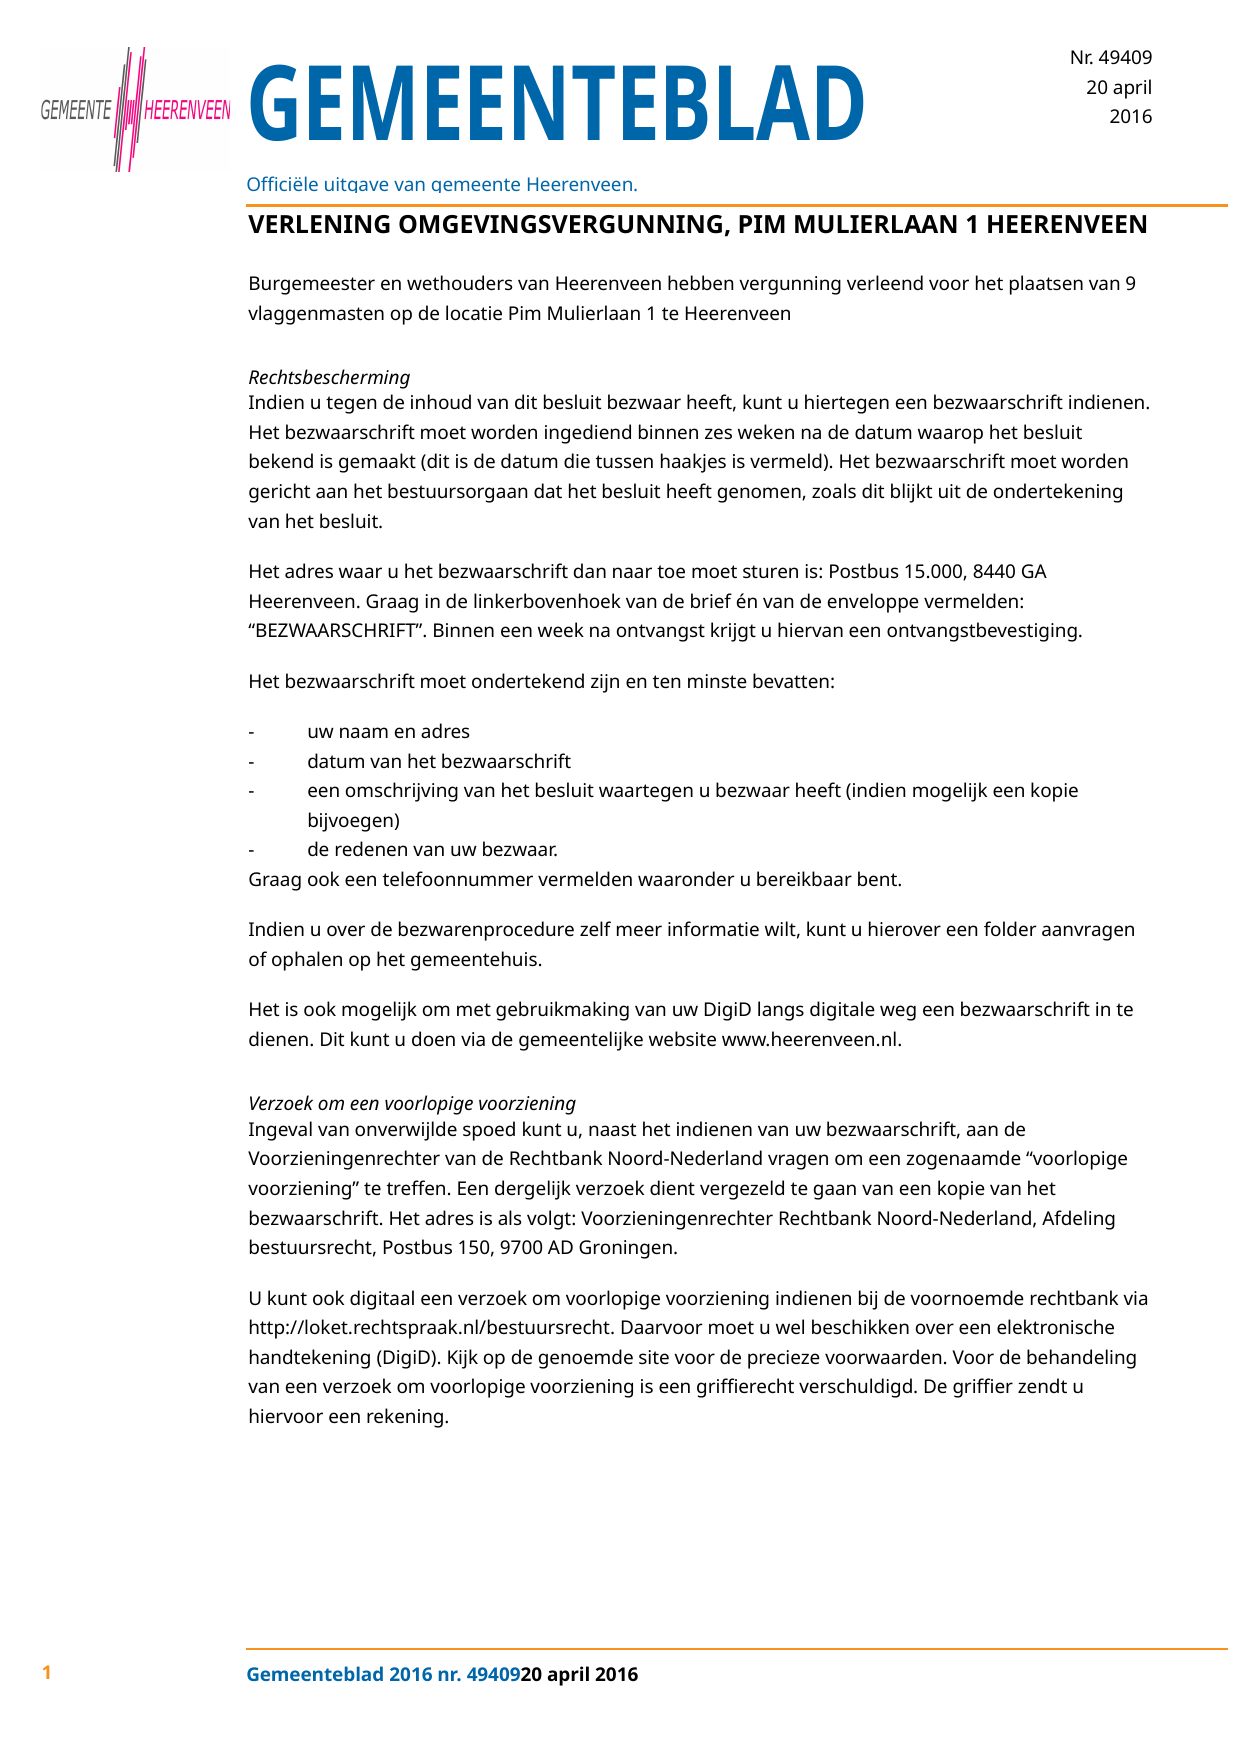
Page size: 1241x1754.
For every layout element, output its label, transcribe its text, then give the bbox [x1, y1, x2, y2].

list een omschrijving van het besluit waartegen u bezwaar heeft (indien mogelijk een kopie bijvoegen) [248, 777, 1152, 833]
list de redenen van uw bezwaar. [248, 837, 1152, 862]
text Indien u tegen de inhoud van dit besluit bezwaar heeft, kunt u hiertegen een bezwaarschrift indienen. Het bezwaarschrift moet worden ingediend binnen zes weken na de datum waarop het besluit bekend is gemaakt (dit is de datum die tussen haakjes is vermeld). Het bezwaarschrift moet worden gericht aan het bestuursorgaan dat het besluit heeft genomen, zoals dit blijkt uit de ondertekening van het besluit. [248, 389, 1152, 534]
text Graag ook een telefoonnummer vermelden waaronder u bereikbaar bent. [248, 866, 1152, 892]
text Het adres waar u het bezwaarschrift dan naar toe moet sturen is: Postbus 15.000, 8440 GA Heerenveen. Graag in de linkerbovenhoek van de brief én van de enveloppe vermelden: “BEZWAARSCHRIFT”. Binnen een week na ontvangst krijgt u hiervan een ontvangstbevestiging. [248, 558, 1152, 643]
list uw naam en adres [248, 718, 1152, 744]
text Het bezwaarschrift moet ondertekend zijn en ten minste bevatten: [248, 668, 1152, 694]
text Het is ook mogelijk om met gebruikmaking van uw DigiD langs digitale weg een bezwaarschrift in te dienen. Dit kunt u doen via de gemeentelijke website www.heerenveen.nl. [248, 997, 1152, 1052]
text Burgemeester en wethouders van Heerenveen hebben vergunning verleend voor het plaatsen van 9 vlaggenmasten op de locatie Pim Mulierlaan 1 te Heerenveen [248, 270, 1152, 326]
picture [41, 47, 231, 172]
text Ingeval van onverwijlde spoed kunt u, naast het indienen van uw bezwaarschrift, aan de Voorzieningenrechter van de Rechtbank Noord-Nederland vragen om een zogenaamde “voorlopige voorziening” te treffen. Een dergelijk verzoek dient vergezeld te gaan van een kopie van het bezwaarschrift. Het adres is als volgt: Voorzieningenrechter Rechtbank Noord-Nederland, Afdeling bestuursrecht, Postbus 150, 9700 AD Groningen. [248, 1116, 1152, 1260]
text Indien u over de bezwarenprocedure zelf meer informatie wilt, kunt u hierover een folder aanvragen of ophalen op het gemeentehuis. [248, 917, 1152, 972]
text Rechtsbescherming [248, 364, 1152, 389]
list datum van het bezwaarschrift [248, 748, 1152, 774]
text VERLENING OMGEVINGSVERGUNNING, PIM MULIERLAAN 1 HEERENVEEN [248, 207, 1152, 241]
text Verzoek om een voorlopige voorziening [248, 1090, 1152, 1116]
text U kunt ook digitaal een verzoek om voorlopige voorziening indienen bij de voornoemde rechtbank via http://loket.rechtspraak.nl/bestuursrecht. Daarvoor moet u wel beschikken over een elektronische handtekening (DigiD). Kijk op de genoemde site voor de precieze voorwaarden. Voor de behandeling van een verzoek om voorlopige voorziening is een griffierecht verschuldigd. De griffier zendt u hiervoor een rekening. [248, 1285, 1152, 1429]
